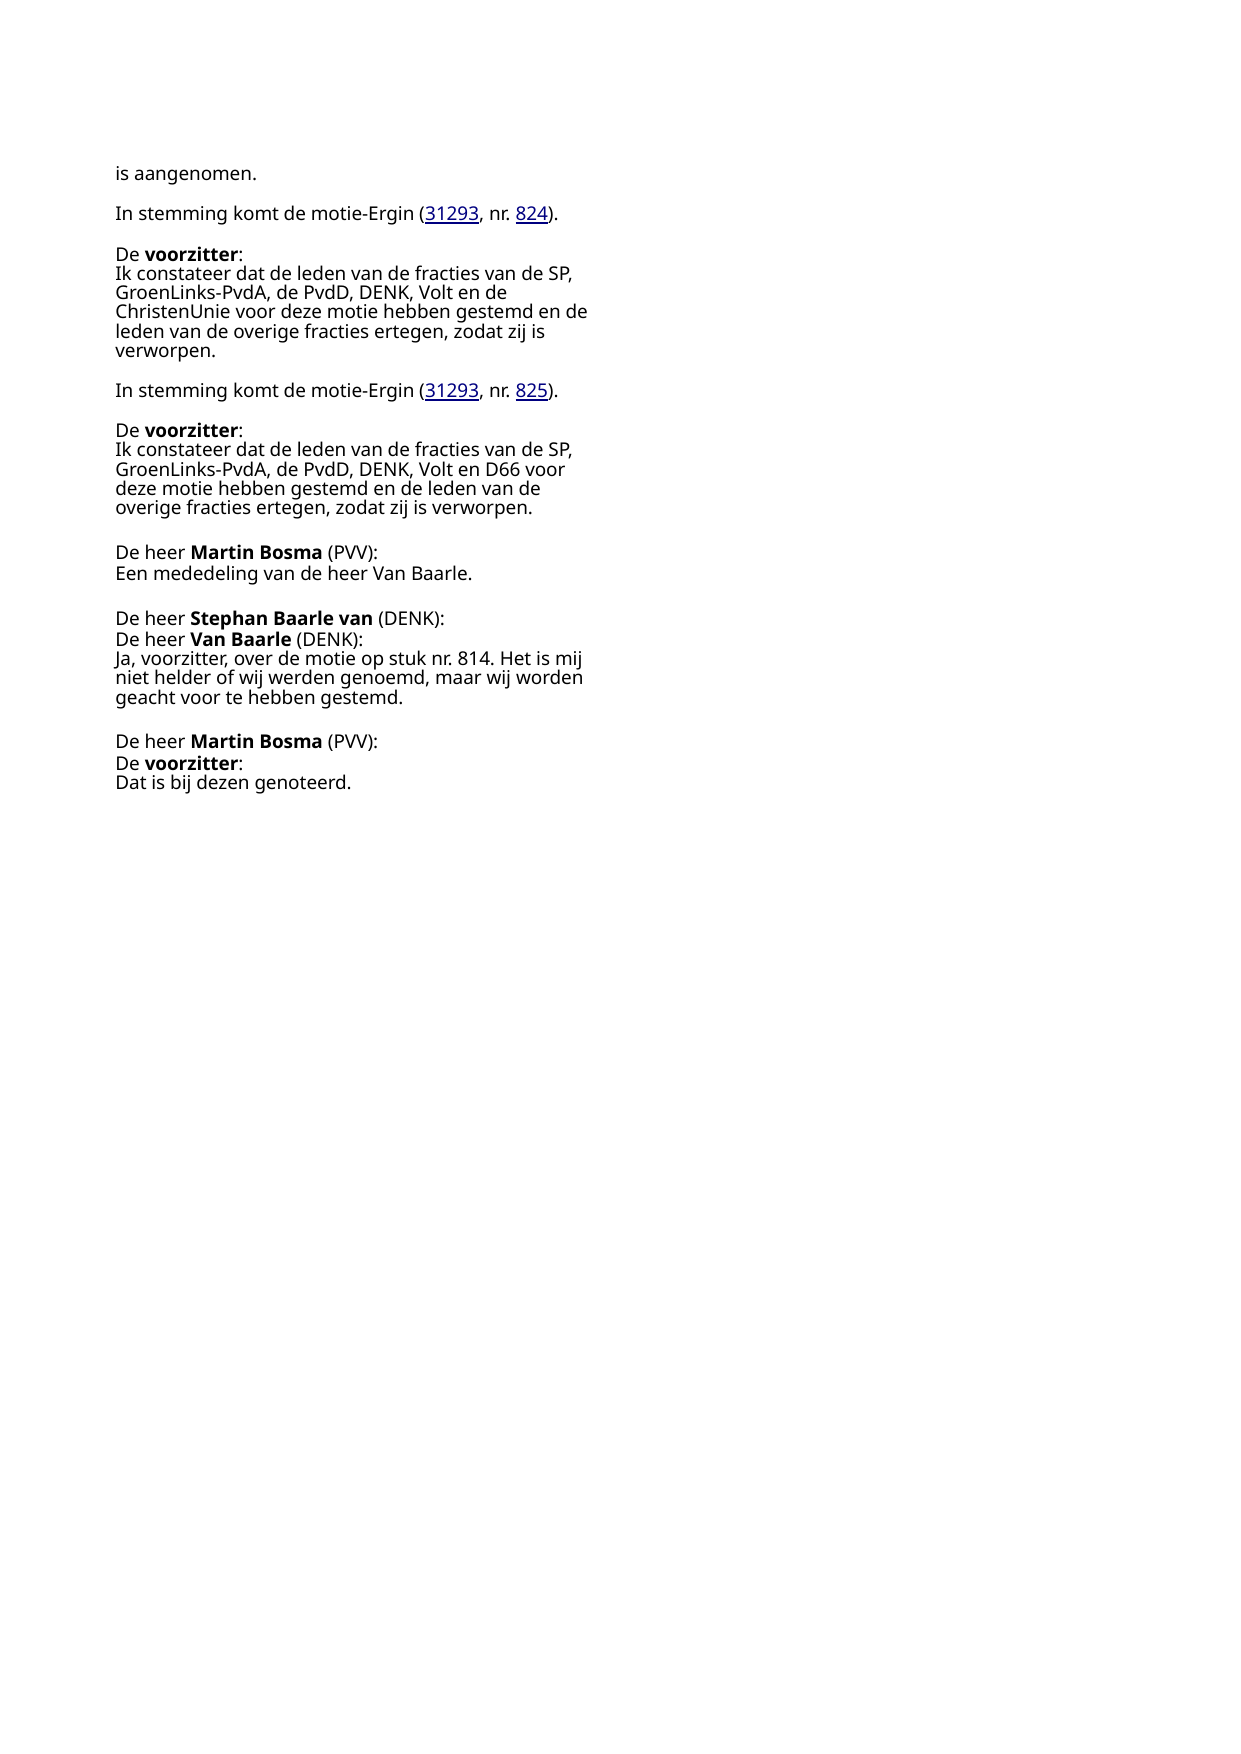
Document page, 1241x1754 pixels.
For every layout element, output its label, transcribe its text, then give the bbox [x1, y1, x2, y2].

text Ik constateer dat de leden van de fracties van de SP, GroenLinks-PvdA, de PvdD, DENK, Volt en de ChristenUnie voor deze motie hebben gestemd en de leden van de overige fracties ertegen, zodat zij is verworpen. [115, 265, 605, 361]
text Dat is bij dezen genoteerd. [115, 774, 605, 793]
text is aangenomen. [115, 165, 605, 184]
text De heer Stephan Baarle van (DENK): [115, 605, 605, 631]
text In stemming komt de motie-Ergin (31293, nr. 824). [115, 205, 605, 225]
text De heer Martin Bosma (PVV): [115, 729, 605, 754]
text Ja, voorzitter, over de motie op stuk nr. 814. Het is mij niet helder of wij werden genoemd, maar wij worden geacht voor te hebben gestemd. [115, 650, 605, 708]
text Een mededeling van de heer Van Baarle. [115, 565, 605, 584]
text De voorzitter: [115, 754, 605, 774]
text De heer Van Baarle (DENK): [115, 631, 605, 650]
text In stemming komt de motie-Ergin (31293, nr. 825). [115, 382, 605, 401]
text De voorzitter: [115, 422, 605, 441]
text Ik constateer dat de leden van de fracties van de SP, GroenLinks-PvdA, de PvdD, DENK, Volt en D66 voor deze motie hebben gestemd en de leden van de overige fracties ertegen, zodat zij is verworpen. [115, 441, 605, 518]
text De voorzitter: [115, 246, 605, 265]
text De heer Martin Bosma (PVV): [115, 539, 605, 565]
